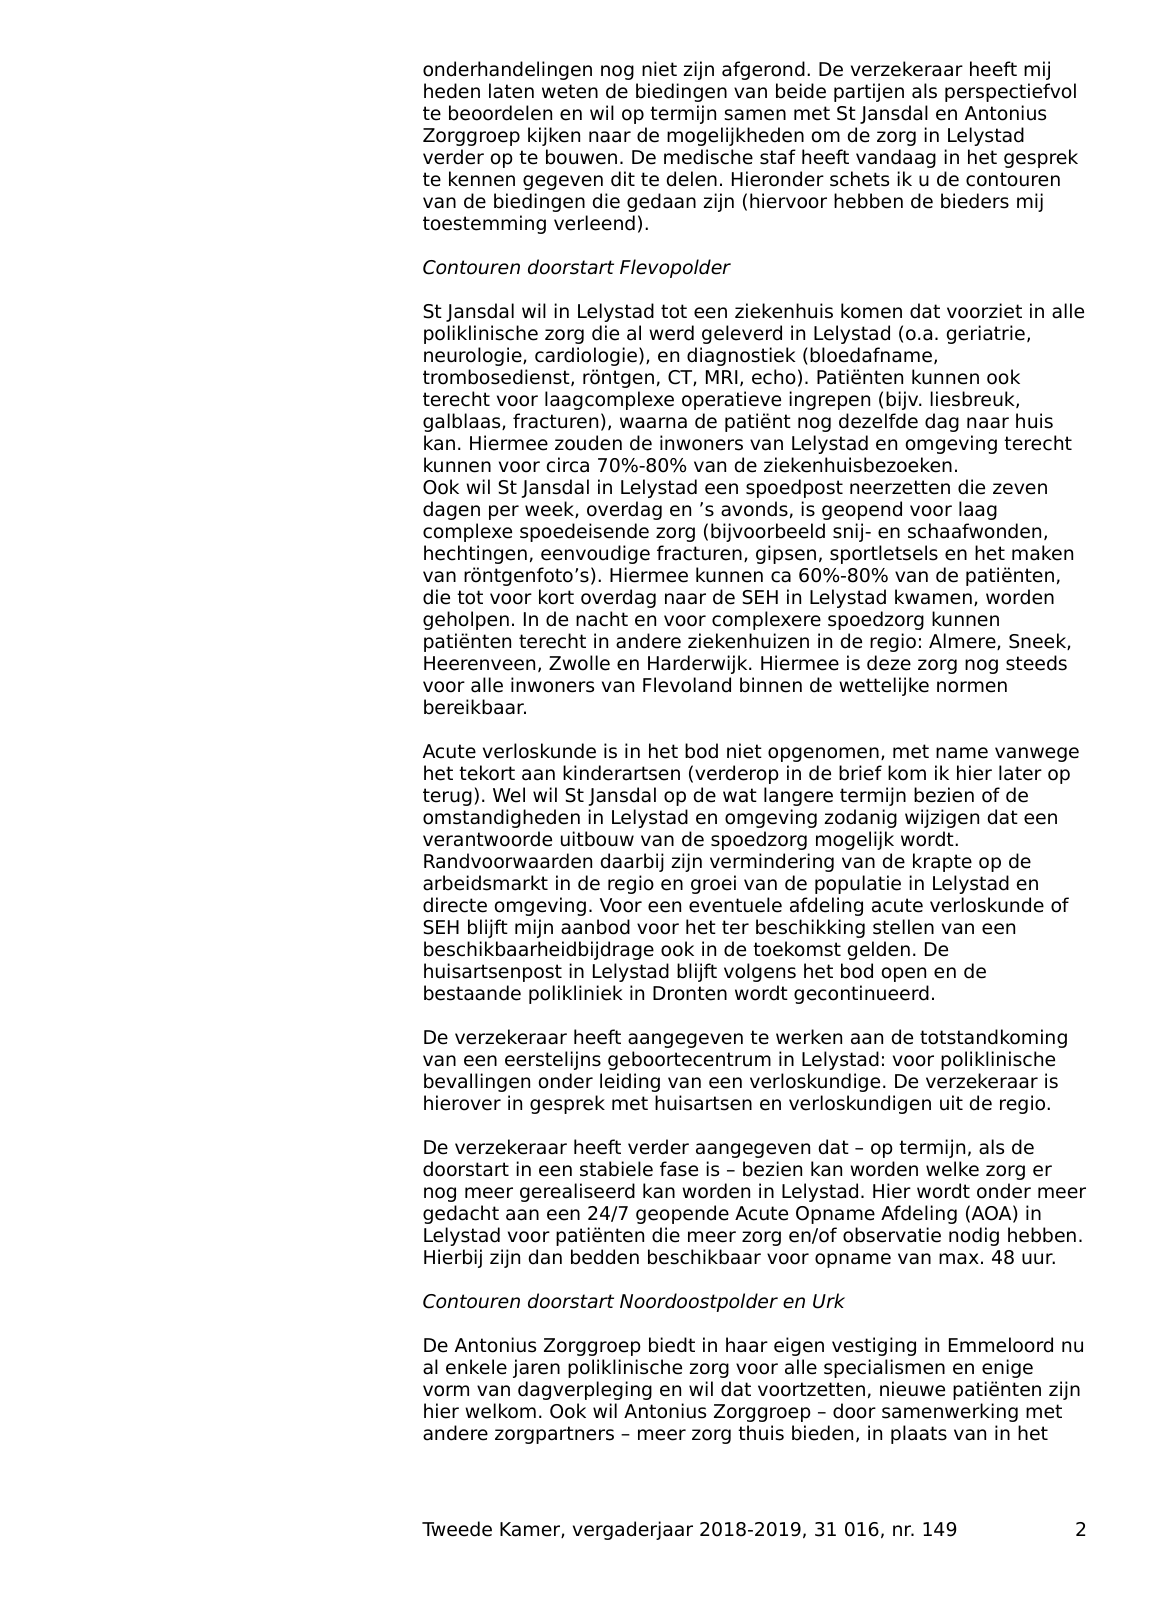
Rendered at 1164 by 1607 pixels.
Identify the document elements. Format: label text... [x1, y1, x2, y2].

text De Antonius Zorggroep biedt in haar eigen vestiging in Emmeloord nu al enkele jaren poliklinische zorg voor alle specialismen en enige vorm van dagverpleging en wil dat voortzetten, nieuwe patiënten zijn hier welkom. Ook wil Antonius Zorggroep – door samenwerking met andere zorgpartners – meer zorg thuis bieden, in plaats van in het [422, 1335, 1087, 1445]
subtitle Contouren doorstart Noordoostpolder en Urk [422, 1291, 1087, 1313]
text Ook wil St Jansdal in Lelystad een spoedpost neerzetten die zeven dagen per week, overdag en ’s avonds, is geopend voor laag complexe spoedeisende zorg (bijvoorbeeld snij- en schaafwonden, hechtingen, eenvoudige fracturen, gipsen, sportletsels en het maken van röntgenfoto’s). Hiermee kunnen ca 60%-80% van de patiënten, die tot voor kort overdag naar de SEH in Lelystad kwamen, worden geholpen. In de nacht en voor complexere spoedzorg kunnen patiënten terecht in andere ziekenhuizen in de regio: Almere, Sneek, Heerenveen, Zwolle en Harderwijk. Hiermee is deze zorg nog steeds voor alle inwoners van Flevoland binnen de wettelijke normen bereikbaar. [422, 477, 1087, 719]
text Acute verloskunde is in het bod niet opgenomen, met name vanwege het tekort aan kinderartsen (verderop in de brief kom ik hier later op terug). Wel wil St Jansdal op de wat langere termijn bezien of de omstandigheden in Lelystad en omgeving zodanig wijzigen dat een verantwoorde uitbouw van de spoedzorg mogelijk wordt. Randvoorwaarden daarbij zijn vermindering van de krapte op de arbeidsmarkt in de regio en groei van de populatie in Lelystad en directe omgeving. Voor een eventuele afdeling acute verloskunde of SEH blijft mijn aanbod voor het ter beschikking stellen van een beschikbaarheidbijdrage ook in de toekomst gelden. De huisartsenpost in Lelystad blijft volgens het bod open en de bestaande polikliniek in Dronten wordt gecontinueerd. [422, 741, 1087, 1005]
text onderhandelingen nog niet zijn afgerond. De verzekeraar heeft mij heden laten weten de biedingen van beide partijen als perspectiefvol te beoordelen en wil op termijn samen met St Jansdal en Antonius Zorggroep kijken naar de mogelijkheden om de zorg in Lelystad verder op te bouwen. De medische staf heeft vandaag in het gesprek te kennen gegeven dit te delen. Hieronder schets ik u de contouren van de biedingen die gedaan zijn (hiervoor hebben de bieders mij toestemming verleend). [422, 59, 1087, 235]
text De verzekeraar heeft aangegeven te werken aan de totstandkoming van een eerstelijns geboortecentrum in Lelystad: voor poliklinische bevallingen onder leiding van een verloskundige. De verzekeraar is hierover in gesprek met huisartsen en verloskundigen uit de regio. [422, 1027, 1087, 1115]
text De verzekeraar heeft verder aangegeven dat – op termijn, als de doorstart in een stabiele fase is – bezien kan worden welke zorg er nog meer gerealiseerd kan worden in Lelystad. Hier wordt onder meer gedacht aan een 24/7 geopende Acute Opname Afdeling (AOA) in Lelystad voor patiënten die meer zorg en/of observatie nodig hebben. Hierbij zijn dan bedden beschikbaar voor opname van max. 48 uur. [422, 1137, 1087, 1269]
text St Jansdal wil in Lelystad tot een ziekenhuis komen dat voorziet in alle poliklinische zorg die al werd geleverd in Lelystad (o.a. geriatrie, neurologie, cardiologie), en diagnostiek (bloedafname, trombosedienst, röntgen, CT, MRI, echo). Patiënten kunnen ook terecht voor laagcomplexe operatieve ingrepen (bijv. liesbreuk, galblaas, fracturen), waarna de patiënt nog dezelfde dag naar huis kan. Hiermee zouden de inwoners van Lelystad en omgeving terecht kunnen voor circa 70%-80% van de ziekenhuisbezoeken. [422, 301, 1087, 477]
subtitle Contouren doorstart Flevopolder [422, 257, 1087, 279]
